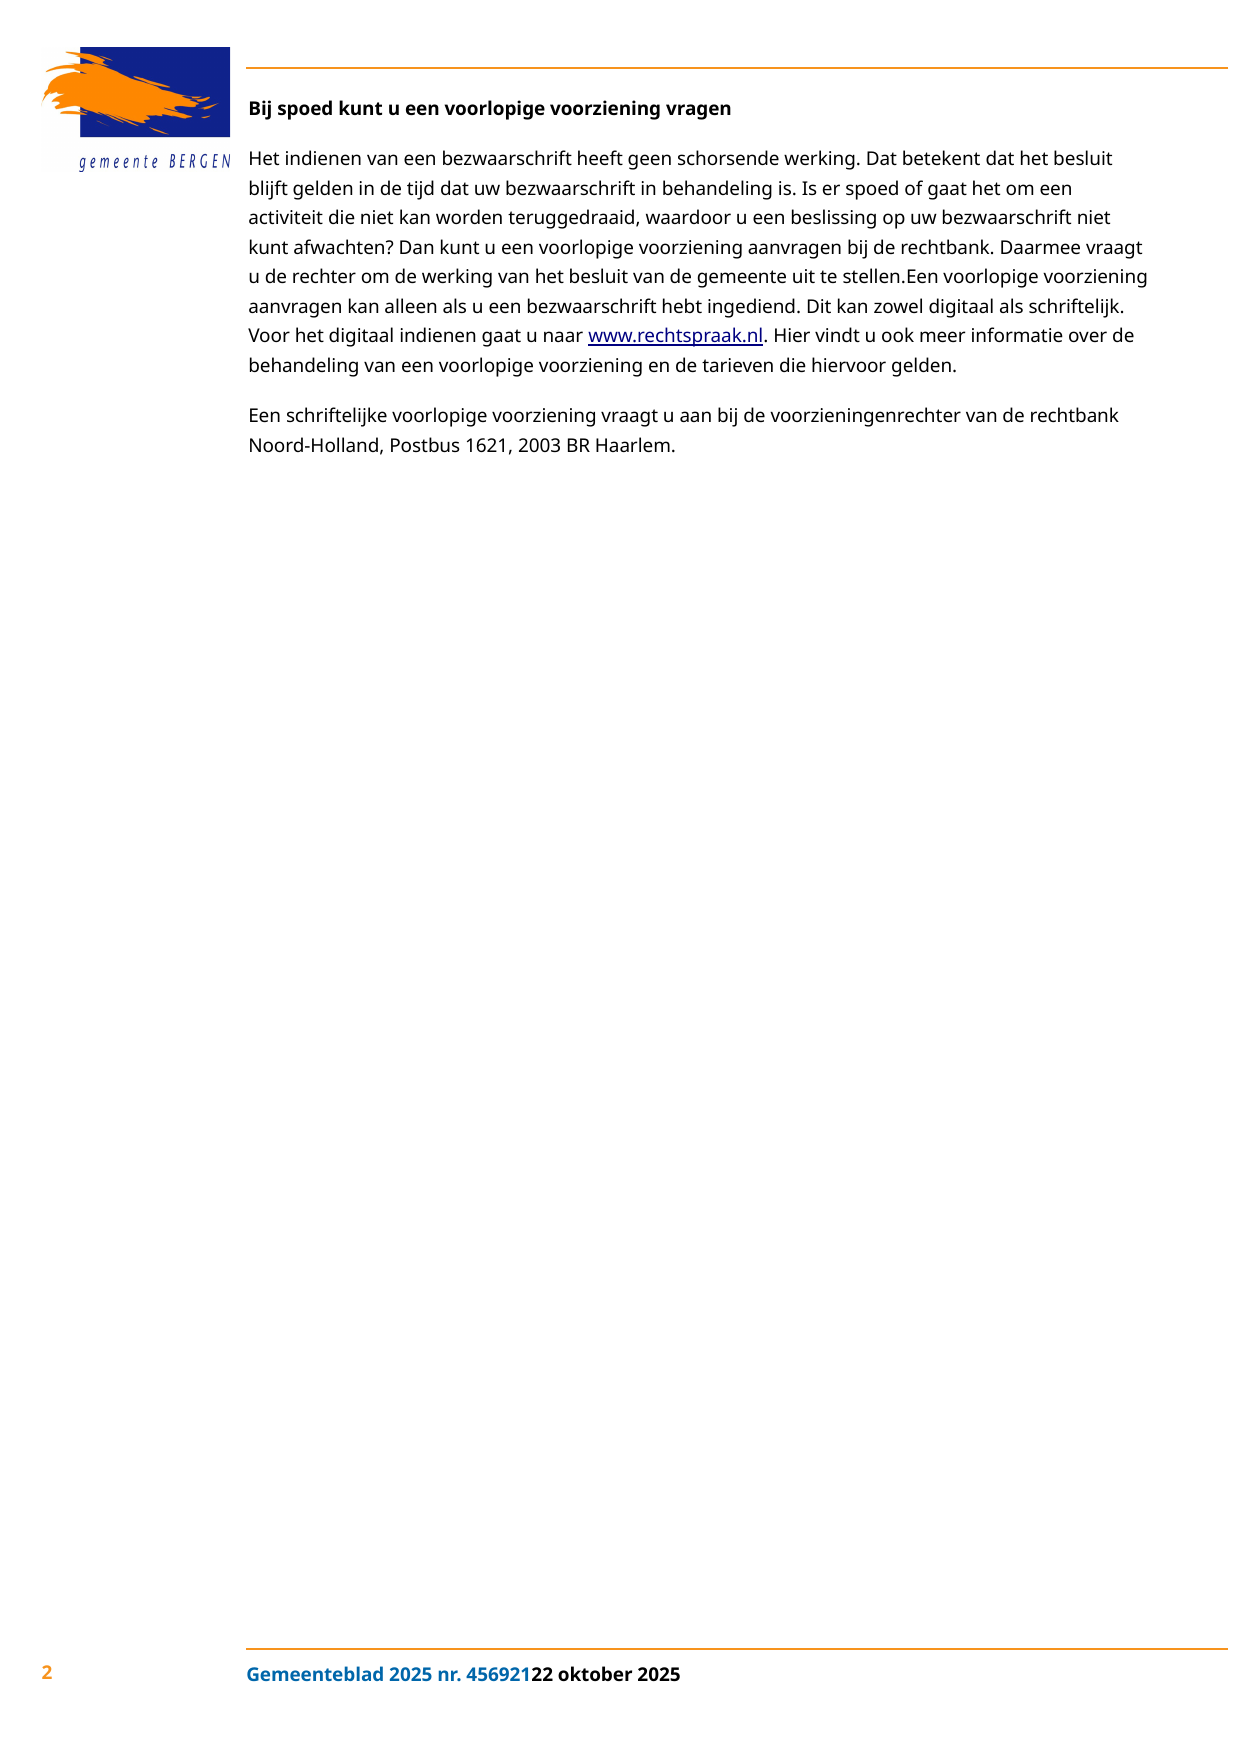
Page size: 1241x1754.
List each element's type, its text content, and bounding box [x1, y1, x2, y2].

text Bij spoed kunt u een voorlopige voorziening vragen [248, 95, 1152, 121]
text Een schriftelijke voorlopige voorziening vraagt u aan bij de voorzieningenrechter van de rechtbank Noord-Holland, Postbus 1621, 2003 BR Haarlem. [248, 403, 1152, 458]
picture [41, 47, 231, 172]
text Het indienen van een bezwaarschrift heeft geen schorsende werking. Dat betekent dat het besluit blijft gelden in de tijd dat uw bezwaarschrift in behandeling is. Is er spoed of gaat het om een activiteit die niet kan worden teruggedraaid, waardoor u een beslissing op uw bezwaarschrift niet kunt afwachten? Dan kunt u een voorlopige voorziening aanvragen bij de rechtbank. Daarmee vraagt u de rechter om de werking van het besluit van de gemeente uit te stellen.Een voorlopige voorziening aanvragen kan alleen als u een bezwaarschrift hebt ingediend. Dit kan zowel digitaal als schriftelijk. Voor het digitaal indienen gaat u naar www.rechtspraak.nl. Hier vindt u ook meer informatie over de behandeling van een voorlopige voorziening en de tarieven die hiervoor gelden. [248, 145, 1152, 378]
